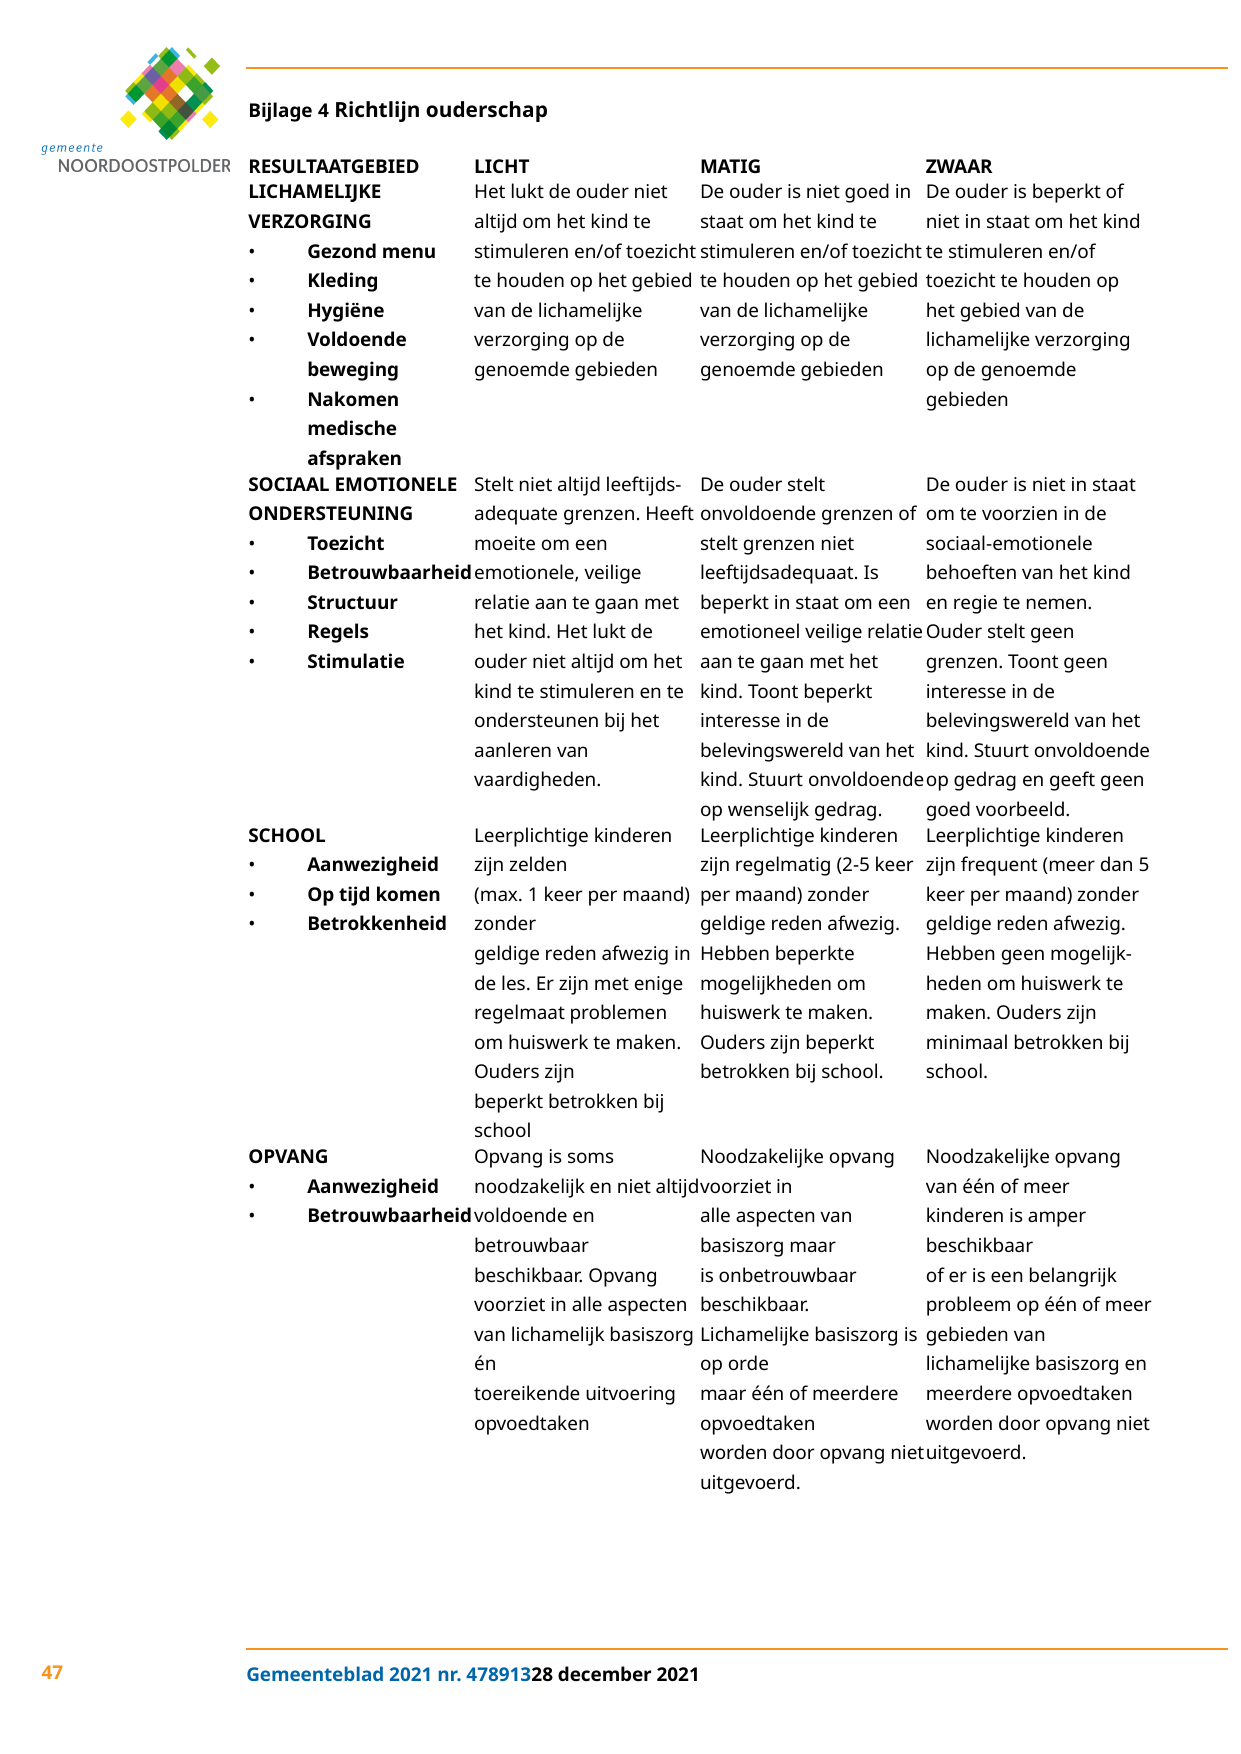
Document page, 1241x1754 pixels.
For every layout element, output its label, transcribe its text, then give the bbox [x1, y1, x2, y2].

table_cell De ouder is niet in staat om te voorzien in de sociaal-emotionele behoeften van het kind en regie te nemen. Ouder stelt geen grenzen. Toont geen interesse in de belevingswereld van het kind. Stuurt onvoldoende op gedrag en geeft geen goed voorbeeld. [926, 471, 1152, 822]
table_cell SCHOOL Aanwezigheid Op tijd komen Betrokkenheid [248, 822, 474, 1143]
table_cell OPVANG Aanwezigheid Betrouwbaarheid [248, 1144, 474, 1494]
table_cell Noodzakelijke opvang voorziet in alle aspecten van basiszorg maar is onbetrouwbaar beschikbaar. Lichamelijke basiszorg is op orde maar één of meerdere opvoedtaken worden door opvang niet uitgevoerd. [700, 1144, 926, 1494]
picture [41, 47, 231, 172]
table_cell De ouder stelt onvoldoende grenzen of stelt grenzen niet leeftijdsadequaat. Is beperkt in staat om een emotioneel veilige relatie aan te gaan met het kind. Toont beperkt interesse in de belevingswereld van het kind. Stuurt onvoldoende op wenselijk gedrag. [700, 471, 926, 822]
table_header ZWAAR [926, 153, 1152, 179]
table_cell Leerplichtige kinderen zijn zelden (max. 1 keer per maand) zonder geldige reden afwezig in de les. Er zijn met enige regelmaat problemen om huiswerk te maken. Ouders zijn beperkt betrokken bij school [474, 822, 700, 1143]
table_cell LICHAMELIJKE VERZORGING Gezond menu Kleding Hygiëne Voldoende beweging Nakomen medische afspraken [248, 179, 474, 471]
table_cell De ouder is beperkt of niet in staat om het kind te stimuleren en/of toezicht te houden op het gebied van de lichamelijke verzorging op de genoemde gebieden [926, 179, 1152, 471]
table_cell Leerplichtige kinderen zijn frequent (meer dan 5 keer per maand) zonder geldige reden afwezig. Hebben geen mogelijk-heden om huiswerk te maken. Ouders zijn minimaal betrokken bij school. [926, 822, 1152, 1143]
table_cell Noodzakelijke opvang van één of meer kinderen is amper beschikbaar of er is een belangrijk probleem op één of meer gebieden van lichamelijke basiszorg en meerdere opvoedtaken worden door opvang niet uitgevoerd. [926, 1144, 1152, 1494]
table_cell De ouder is niet goed in staat om het kind te stimuleren en/of toezicht te houden op het gebied van de lichamelijke verzorging op de genoemde gebieden [700, 179, 926, 471]
table_header MATIG [700, 153, 926, 179]
table_cell Stelt niet altijd leeftijds-adequate grenzen. Heeft moeite om een emotionele, veilige relatie aan te gaan met het kind. Het lukt de ouder niet altijd om het kind te stimuleren en te ondersteunen bij het aanleren van vaardigheden. [474, 471, 700, 822]
table_cell Het lukt de ouder niet altijd om het kind te stimuleren en/of toezicht te houden op het gebied van de lichamelijke verzorging op de genoemde gebieden [474, 179, 700, 471]
text Bijlage 4 Richtlijn ouderschap [248, 95, 1152, 123]
table_cell SOCIAAL EMOTIONELE ONDERSTEUNING Toezicht Betrouwbaarheid Structuur Regels Stimulatie [248, 471, 474, 822]
table_cell Opvang is soms noodzakelijk en niet altijd voldoende en betrouwbaar beschikbaar. Opvang voorziet in alle aspecten van lichamelijk basiszorg én toereikende uitvoering opvoedtaken [474, 1144, 700, 1494]
table_header RESULTAATGEBIED [248, 153, 474, 179]
table_header LICHT [474, 153, 700, 179]
table_cell Leerplichtige kinderen zijn regelmatig (2-5 keer per maand) zonder geldige reden afwezig. Hebben beperkte mogelijkheden om huiswerk te maken. Ouders zijn beperkt betrokken bij school. [700, 822, 926, 1143]
